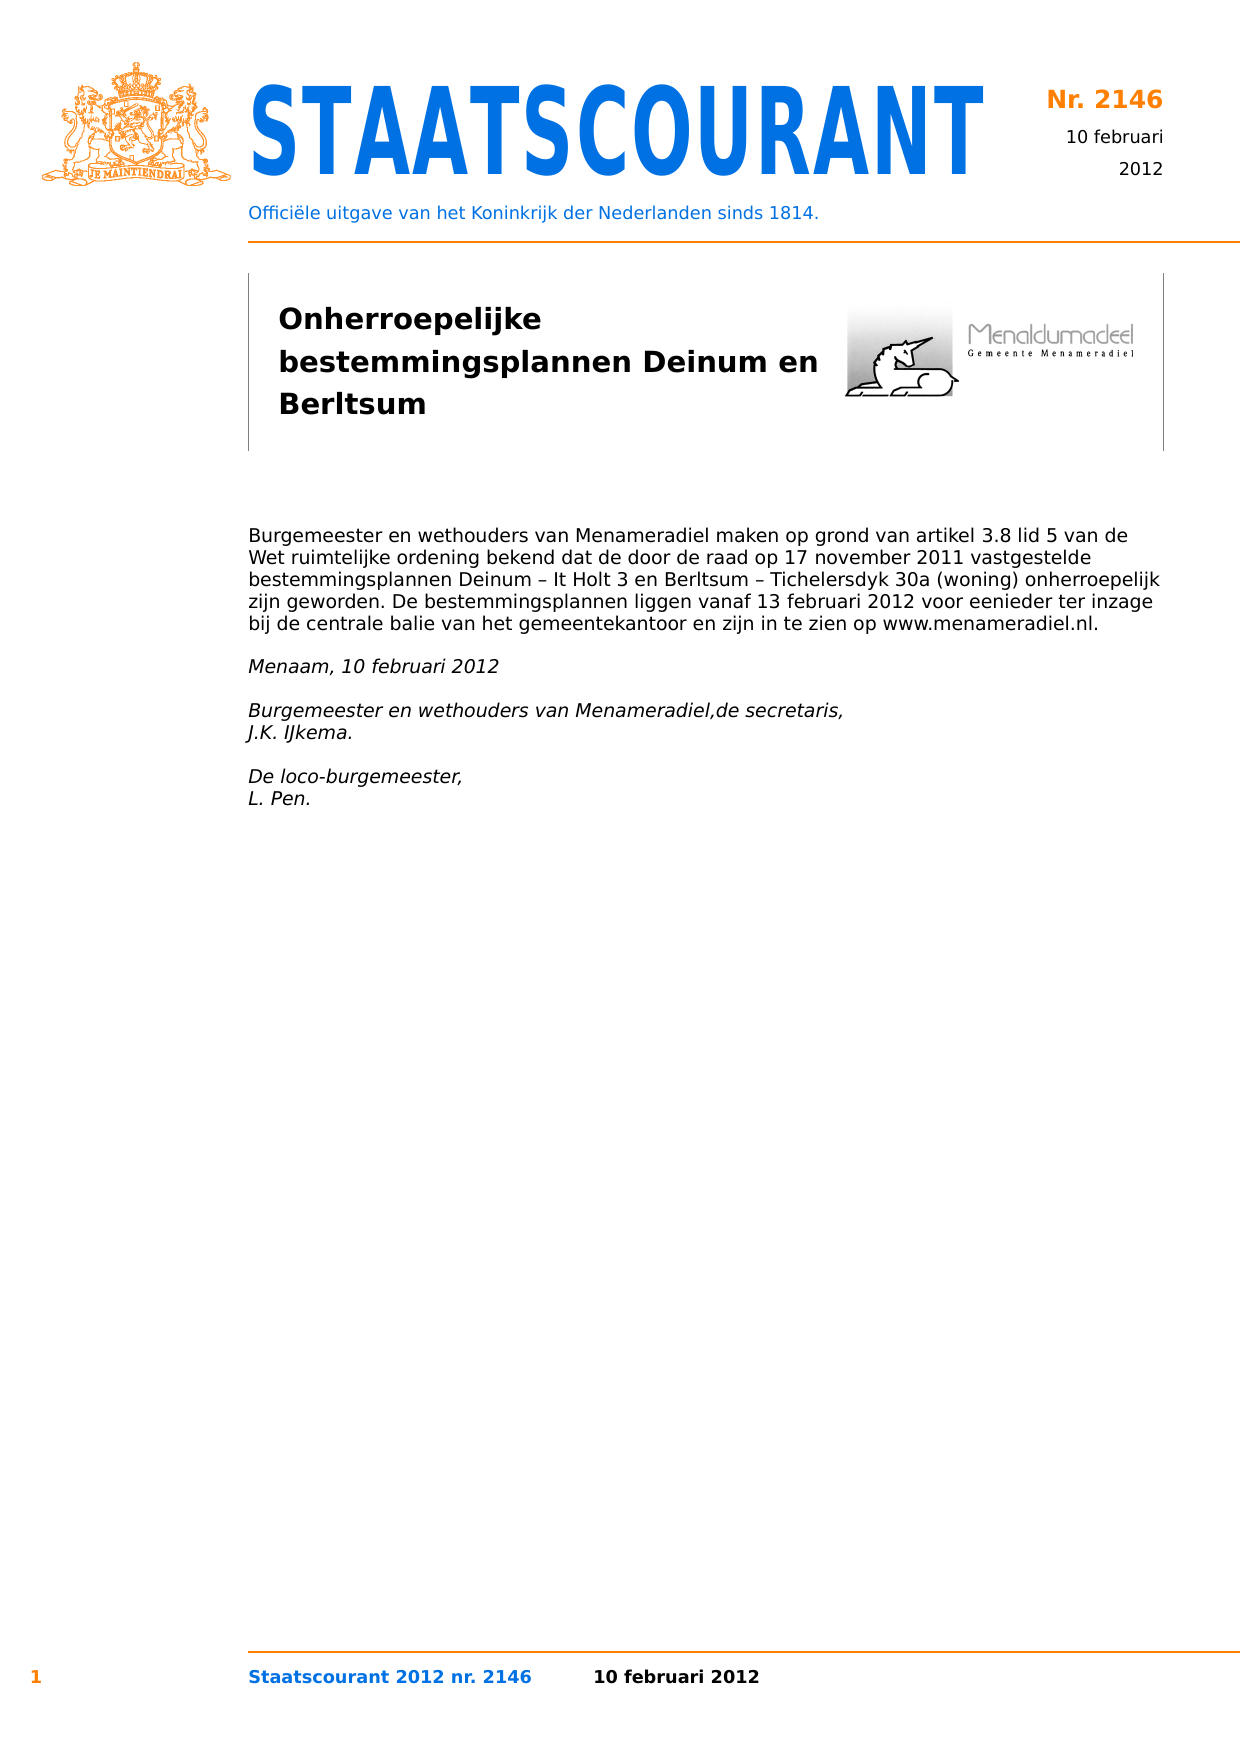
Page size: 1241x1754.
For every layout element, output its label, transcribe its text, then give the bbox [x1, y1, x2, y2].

subtitle Onherroepelijke bestemmingsplannen Deinum en Berltsum [249, 273, 1163, 451]
table_header Nr. 2146 [998, 62, 1240, 121]
table_cell 2012 [998, 153, 1240, 203]
table_cell Officiële uitgave van het Koninkrijk der Nederlanden sinds 1814. [248, 203, 1240, 241]
table_header [25, 62, 248, 241]
text Burgemeester en wethouders van Menameradiel,de secretaris, J.K. IJkema. [248, 700, 1163, 744]
table_header STAATSCOURANT [248, 62, 998, 203]
picture [844, 302, 1134, 397]
text Burgemeester en wethouders van Menameradiel maken op grond van artikel 3.8 lid 5 van de Wet ruimtelijke ordening bekend dat de door de raad op 17 november 2011 vastgestelde bestemmingsplannen Deinum – It Holt 3 en Berltsum – Tichelersdyk 30a (woning) onherroepelijk zijn geworden. De bestemmingsplannen liggen vanaf 13 februari 2012 voor eenieder ter inzage bij de centrale balie van het gemeentekantoor en zijn in te zien op www.menameradiel.nl. [248, 525, 1163, 634]
picture [41, 62, 231, 186]
table_cell 10 februari [998, 121, 1240, 153]
text Menaam, 10 februari 2012 [248, 656, 1163, 678]
text De loco-burgemeester, L. Pen. [248, 766, 1163, 810]
